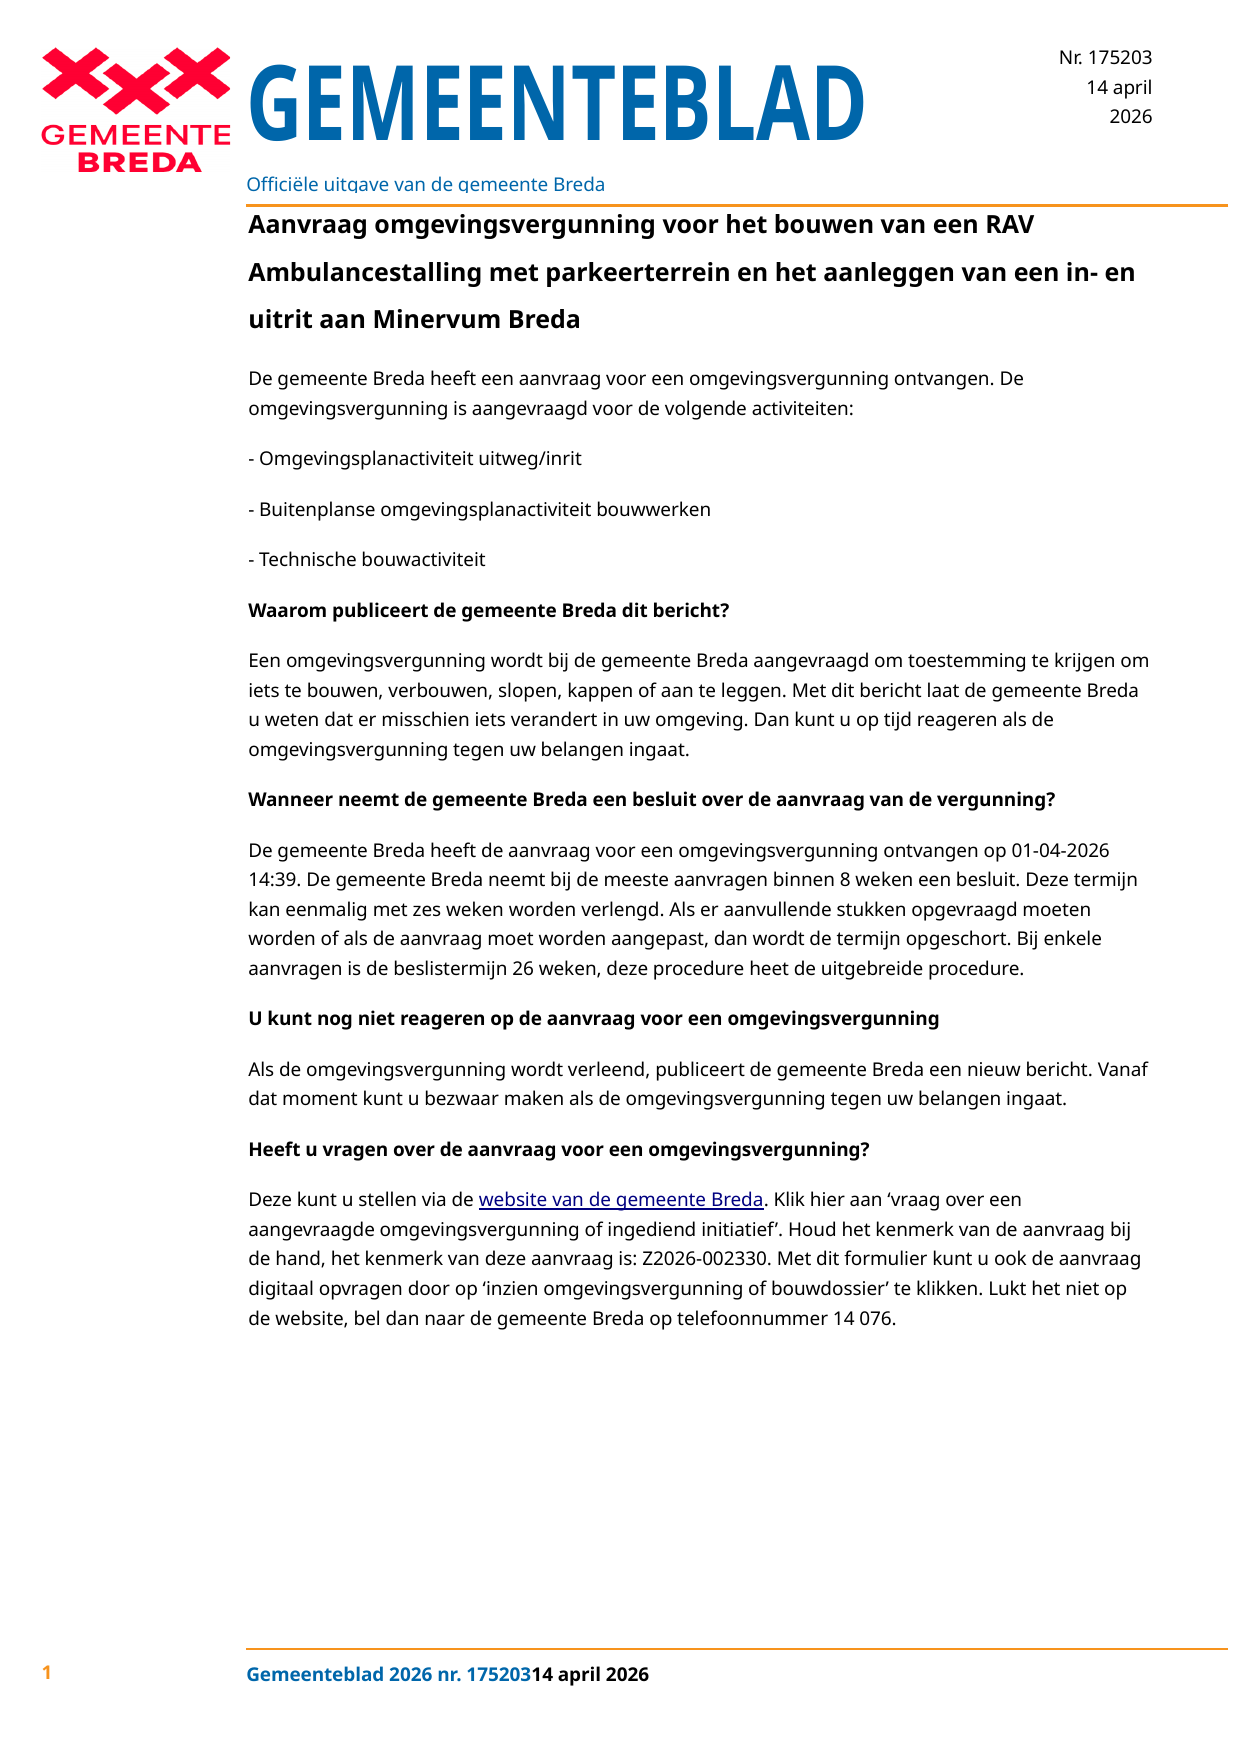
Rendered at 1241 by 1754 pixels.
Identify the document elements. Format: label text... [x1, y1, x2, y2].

text Aanvraag omgevingsvergunning voor het bouwen van een RAV Ambulancestalling met parkeerterrein en het aanleggen van een in- en uitrit aan Minervum Breda [248, 207, 1152, 336]
text Wanneer neemt de gemeente Breda een besluit over de aanvraag van de vergunning? [248, 786, 1152, 812]
text Als de omgevingsvergunning wordt verleend, publiceert de gemeente Breda een nieuw bericht. Vanaf dat moment kunt u bezwaar maken als de omgevingsvergunning tegen uw belangen ingaat. [248, 1056, 1152, 1111]
text U kunt nog niet reageren op de aanvraag voor een omgevingsvergunning [248, 1006, 1152, 1031]
text Deze kunt u stellen via de website van de gemeente Breda. Klik hier aan ‘vraag over een aangevraagde omgevingsvergunning of ingediend initiatief’. Houd het kenmerk van de aanvraag bij de hand, het kenmerk van deze aanvraag is: Z2026-002330. Met dit formulier kunt u ook de aanvraag digitaal opvragen door op ‘inzien omgevingsvergunning of bouwdossier’ te klikken. Lukt het niet op de website, bel dan naar de gemeente Breda op telefoonnummer 14 076. [248, 1186, 1152, 1330]
text De gemeente Breda heeft de aanvraag voor een omgevingsvergunning ontvangen op 01-04-2026 14:39. De gemeente Breda neemt bij de meeste aanvragen binnen 8 weken een besluit. Deze termijn kan eenmalig met zes weken worden verlengd. Als er aanvullende stukken opgevraagd moeten worden of als de aanvraag moet worden aangepast, dan wordt de termijn opgeschort. Bij enkele aanvragen is de beslistermijn 26 weken, deze procedure heet de uitgebreide procedure. [248, 837, 1152, 981]
text - Omgevingsplanactiviteit uitweg/inrit [248, 446, 1152, 471]
text - Buitenplanse omgevingsplanactiviteit bouwwerken [248, 496, 1152, 522]
text Waarom publiceert de gemeente Breda dit bericht? [248, 597, 1152, 622]
text - Technische bouwactiviteit [248, 546, 1152, 572]
text De gemeente Breda heeft een aanvraag voor een omgevingsvergunning ontvangen. De omgevingsvergunning is aangevraagd voor de volgende activiteiten: [248, 366, 1152, 421]
text Een omgevingsvergunning wordt bij de gemeente Breda aangevraagd om toestemming te krijgen om iets te bouwen, verbouwen, slopen, kappen of aan te leggen. Met dit bericht laat de gemeente Breda u weten dat er misschien iets verandert in uw omgeving. Dan kunt u op tijd reageren als de omgevingsvergunning tegen uw belangen ingaat. [248, 647, 1152, 762]
picture [41, 47, 231, 172]
text Heeft u vragen over de aanvraag voor een omgevingsvergunning? [248, 1136, 1152, 1162]
